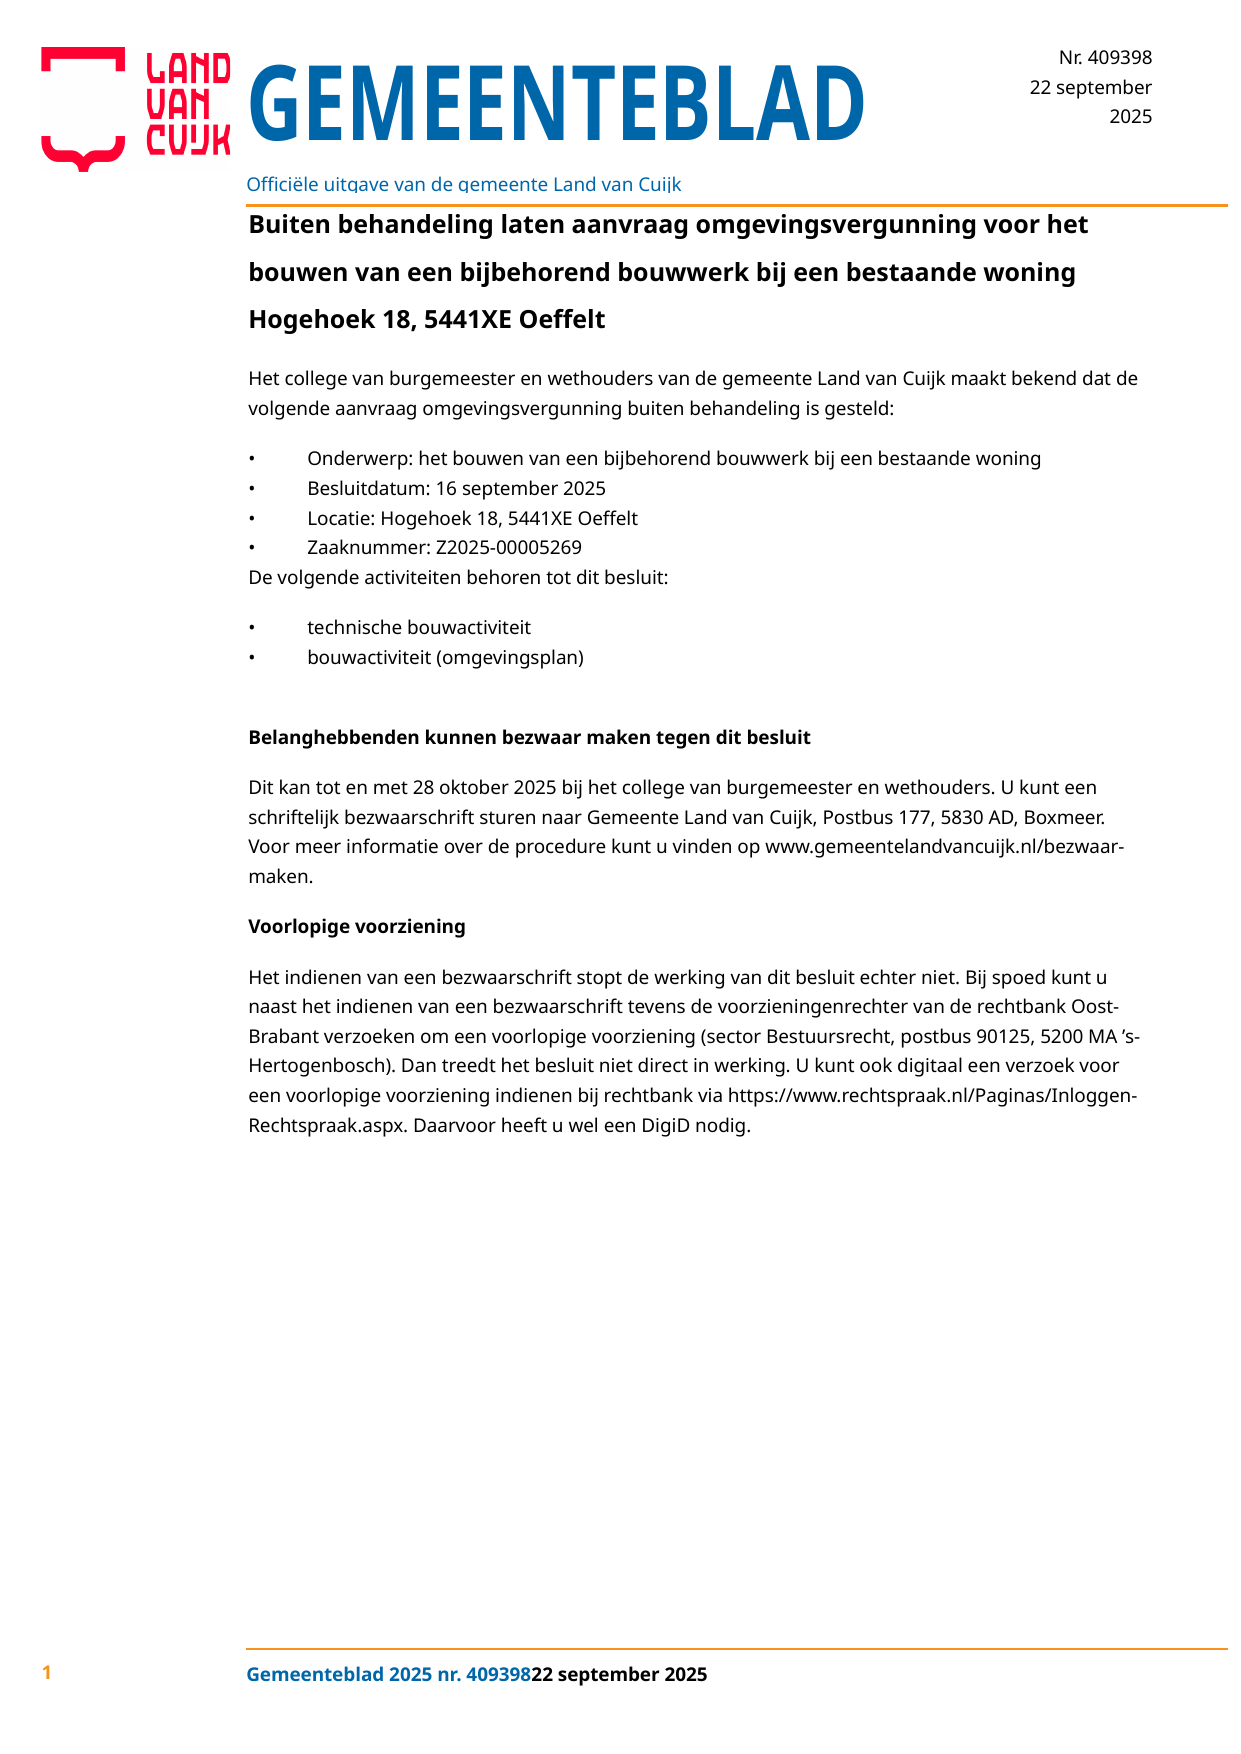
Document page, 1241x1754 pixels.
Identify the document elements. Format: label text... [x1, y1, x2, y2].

list bouwactiviteit (omgevingsplan) [248, 644, 1152, 669]
picture [41, 47, 231, 172]
text Het college van burgemeester en wethouders van de gemeente Land van Cuijk maakt bekend dat de volgende aanvraag omgevingsvergunning buiten behandeling is gesteld: [248, 366, 1152, 421]
text De volgende activiteiten behoren tot dit besluit: [248, 564, 1152, 589]
list Zaaknummer: Z2025-00005269 [248, 534, 1152, 560]
text Het indienen van een bezwaarschrift stopt de werking van dit besluit echter niet. Bij spoed kunt u naast het indienen van een bezwaarschrift tevens de voorzieningenrechter van de rechtbank Oost-Brabant verzoeken om een voorlopige voorziening (sector Bestuursrecht, postbus 90125, 5200 MA ’s-Hertogenbosch). Dan treedt het besluit niet direct in werking. U kunt ook digitaal een verzoek voor een voorlopige voorziening indienen bij rechtbank via https://www.rechtspraak.nl/Paginas/Inloggen-Rechtspraak.aspx. Daarvoor heeft u wel een DigiD nodig. [248, 964, 1152, 1137]
text Dit kan tot en met 28 oktober 2025 bij het college van burgemeester en wethouders. U kunt een schriftelijk bezwaarschrift sturen naar Gemeente Land van Cuijk, Postbus 177, 5830 AD, Boxmeer. Voor meer informatie over de procedure kunt u vinden op www.gemeentelandvancuijk.nl/bezwaar-maken. [248, 774, 1152, 889]
list Locatie: Hogehoek 18, 5441XE Oeffelt [248, 505, 1152, 530]
list technische bouwactiviteit [248, 614, 1152, 640]
text Buiten behandeling laten aanvraag omgevingsvergunning voor het bouwen van een bijbehorend bouwwerk bij een bestaande woning Hogehoek 18, 5441XE Oeffelt [248, 207, 1152, 336]
list Besluitdatum: 16 september 2025 [248, 475, 1152, 501]
text Voorlopige voorziening [248, 913, 1152, 939]
list Onderwerp: het bouwen van een bijbehorend bouwwerk bij een bestaande woning [248, 446, 1152, 471]
text Belanghebbenden kunnen bezwaar maken tegen dit besluit [248, 724, 1152, 749]
